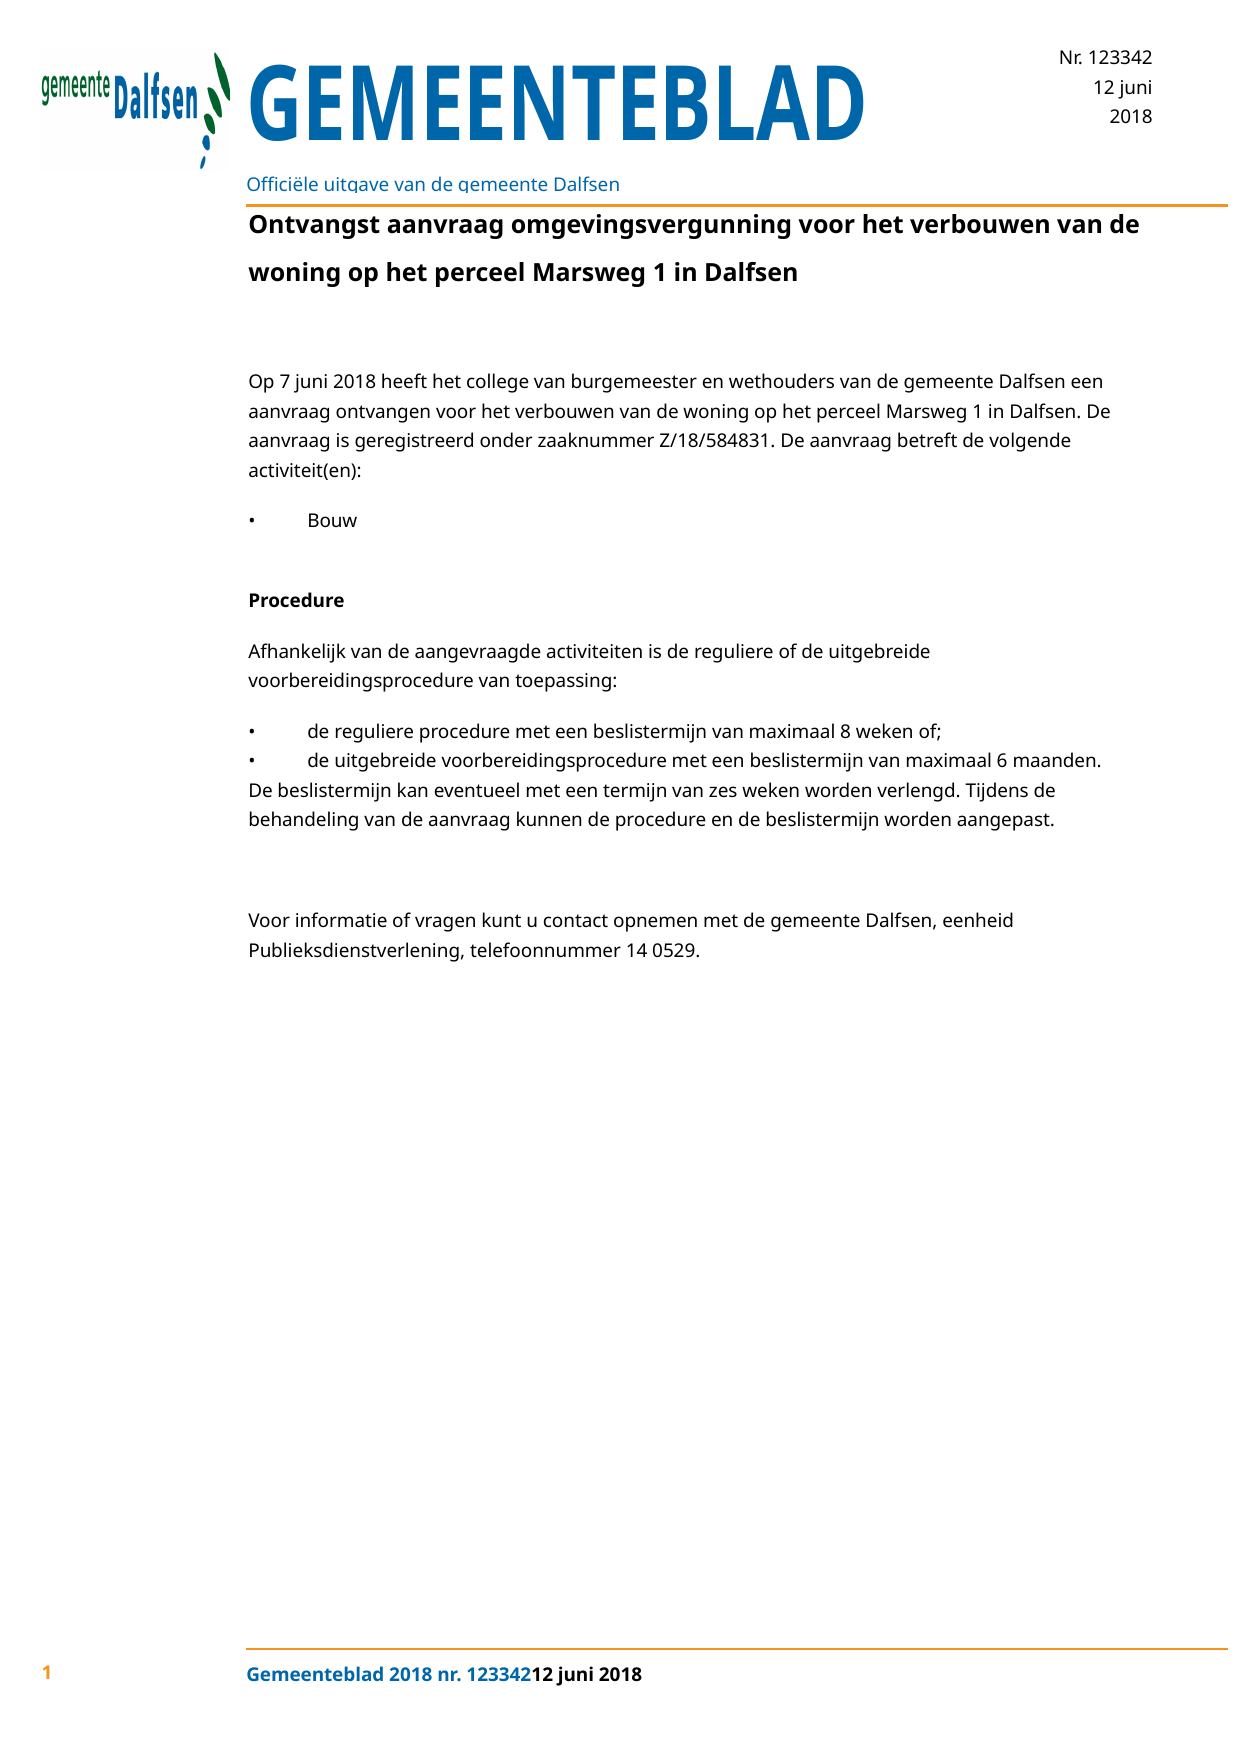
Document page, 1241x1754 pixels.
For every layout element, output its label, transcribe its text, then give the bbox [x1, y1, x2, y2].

text Procedure [248, 587, 1152, 613]
text Afhankelijk van de aangevraagde activiteiten is de reguliere of de uitgebreide voorbereidingsprocedure van toepassing: [248, 638, 1152, 693]
text Voor informatie of vragen kunt u contact opnemen met de gemeente Dalfsen, eenheid Publieksdienstverlening, telefoonnummer 14 0529. [248, 907, 1152, 963]
picture [41, 47, 231, 172]
text Ontvangst aanvraag omgevingsvergunning voor het verbouwen van de woning op het perceel Marsweg 1 in Dalfsen [248, 207, 1152, 288]
list Bouw [248, 507, 1152, 533]
text De beslistermijn kan eventueel met een termijn van zes weken worden verlengd. Tijdens de behandeling van de aanvraag kunnen de procedure en de beslistermijn worden aangepast. [248, 777, 1152, 832]
list de uitgebreide voorbereidingsprocedure met een beslistermijn van maximaal 6 maanden. [248, 747, 1152, 773]
list de reguliere procedure met een beslistermijn van maximaal 8 weken of; [248, 718, 1152, 744]
text Op 7 juni 2018 heeft het college van burgemeester en wethouders van de gemeente Dalfsen een aanvraag ontvangen voor het verbouwen van de woning op het perceel Marsweg 1 in Dalfsen. De aanvraag is geregistreerd onder zaaknummer Z/18/584831. De aanvraag betreft de volgende activiteit(en): [248, 368, 1152, 483]
